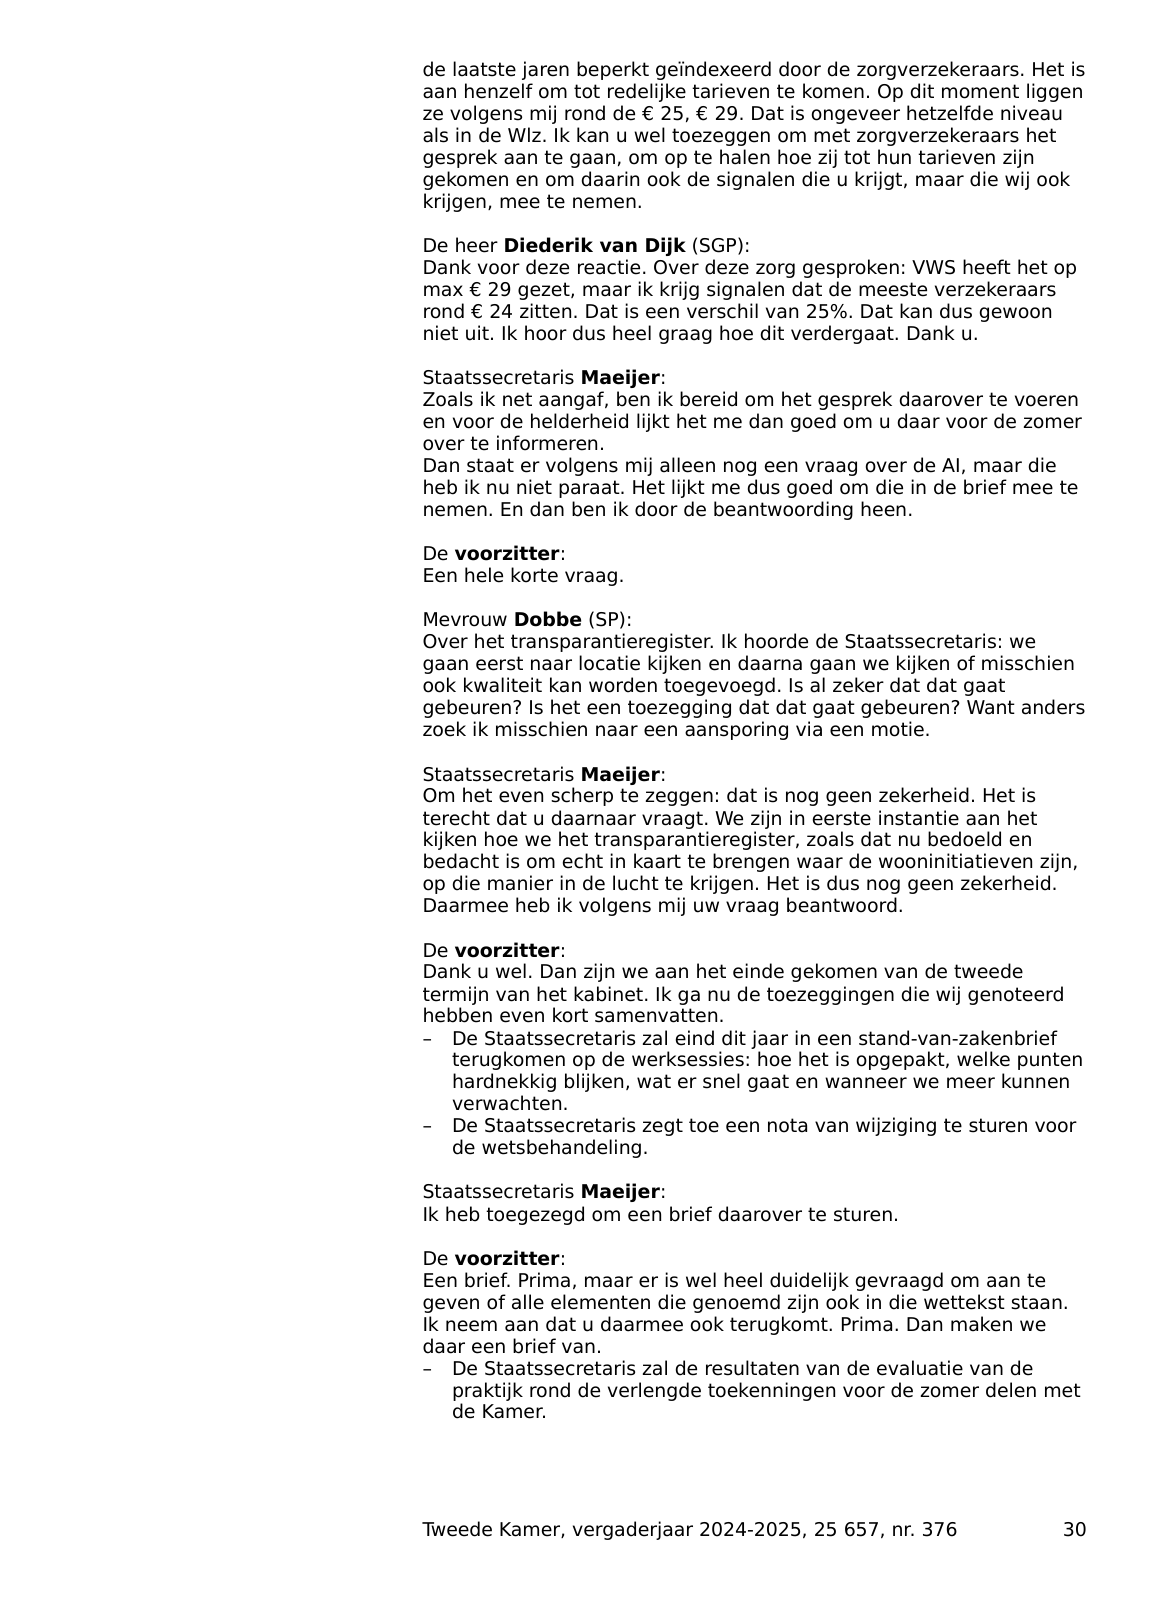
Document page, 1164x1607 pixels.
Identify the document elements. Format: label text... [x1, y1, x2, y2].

text – De Staatssecretaris zal de resultaten van de evaluatie van de praktijk rond de verlengde toekenningen voor de zomer delen met de Kamer. [422, 1357, 1087, 1423]
text Een brief. Prima, maar er is wel heel duidelijk gevraagd om aan te geven of alle elementen die genoemd zijn ook in die wettekst staan. Ik neem aan dat u daarmee ook terugkomt. Prima. Dan maken we daar een brief van. [422, 1269, 1087, 1357]
text Staatssecretaris Maeijer: [422, 1181, 1087, 1203]
text De voorzitter: [422, 1248, 1087, 1269]
text Ik heb toegezegd om een brief daarover te sturen. [422, 1203, 1087, 1225]
text Een hele korte vraag. [422, 565, 1087, 587]
text Zoals ik net aangaf, ben ik bereid om het gesprek daarover te voeren en voor de helderheid lijkt het me dan goed om u daar voor de zomer over te informeren. [422, 389, 1087, 455]
text Over het transparantieregister. Ik hoorde de Staatssecretaris: we gaan eerst naar locatie kijken en daarna gaan we kijken of misschien ook kwaliteit kan worden toegevoegd. Is al zeker dat dat gaat gebeuren? Is het een toezegging dat dat gaat gebeuren? Want anders zoek ik misschien naar een aansporing via een motie. [422, 631, 1087, 741]
text De voorzitter: [422, 939, 1087, 961]
text Staatssecretaris Maeijer: [422, 367, 1087, 389]
text Om het even scherp te zeggen: dat is nog geen zekerheid. Het is terecht dat u daarnaar vraagt. We zijn in eerste instantie aan het kijken hoe we het transparantieregister, zoals dat nu bedoeld en bedacht is om echt in kaart te brengen waar de wooninitiatieven zijn, op die manier in de lucht te krijgen. Het is dus nog geen zekerheid. Daarmee heb ik volgens mij uw vraag beantwoord. [422, 785, 1087, 917]
text Dank u wel. Dan zijn we aan het einde gekomen van de tweede termijn van het kabinet. Ik ga nu de toezeggingen die wij genoteerd hebben even kort samenvatten. [422, 961, 1087, 1027]
text – De Staatssecretaris zal eind dit jaar in een stand-van-zakenbrief terugkomen op de werksessies: hoe het is opgepakt, welke punten hardnekkig blijken, wat er snel gaat en wanneer we meer kunnen verwachten. [422, 1027, 1087, 1115]
text De voorzitter: [422, 543, 1087, 565]
text Dan staat er volgens mij alleen nog een vraag over de AI, maar die heb ik nu niet paraat. Het lijkt me dus goed om die in de brief mee te nemen. En dan ben ik door de beantwoording heen. [422, 455, 1087, 521]
text – De Staatssecretaris zegt toe een nota van wijziging te sturen voor de wetsbehandeling. [422, 1115, 1087, 1159]
text Dank voor deze reactie. Over deze zorg gesproken: VWS heeft het op max € 29 gezet, maar ik krijg signalen dat de meeste verzekeraars rond € 24 zitten. Dat is een verschil van 25%. Dat kan dus gewoon niet uit. Ik hoor dus heel graag hoe dit verdergaat. Dank u. [422, 257, 1087, 345]
text De heer Diederik van Dijk (SGP): [422, 235, 1087, 257]
text Staatssecretaris Maeijer: [422, 763, 1087, 785]
text de laatste jaren beperkt geïndexeerd door de zorgverzekeraars. Het is aan henzelf om tot redelijke tarieven te komen. Op dit moment liggen ze volgens mij rond de € 25, € 29. Dat is ongeveer hetzelfde niveau als in de Wlz. Ik kan u wel toezeggen om met zorgverzekeraars het gesprek aan te gaan, om op te halen hoe zij tot hun tarieven zijn gekomen en om daarin ook de signalen die u krijgt, maar die wij ook krijgen, mee te nemen. [422, 59, 1087, 213]
text Mevrouw Dobbe (SP): [422, 609, 1087, 631]
